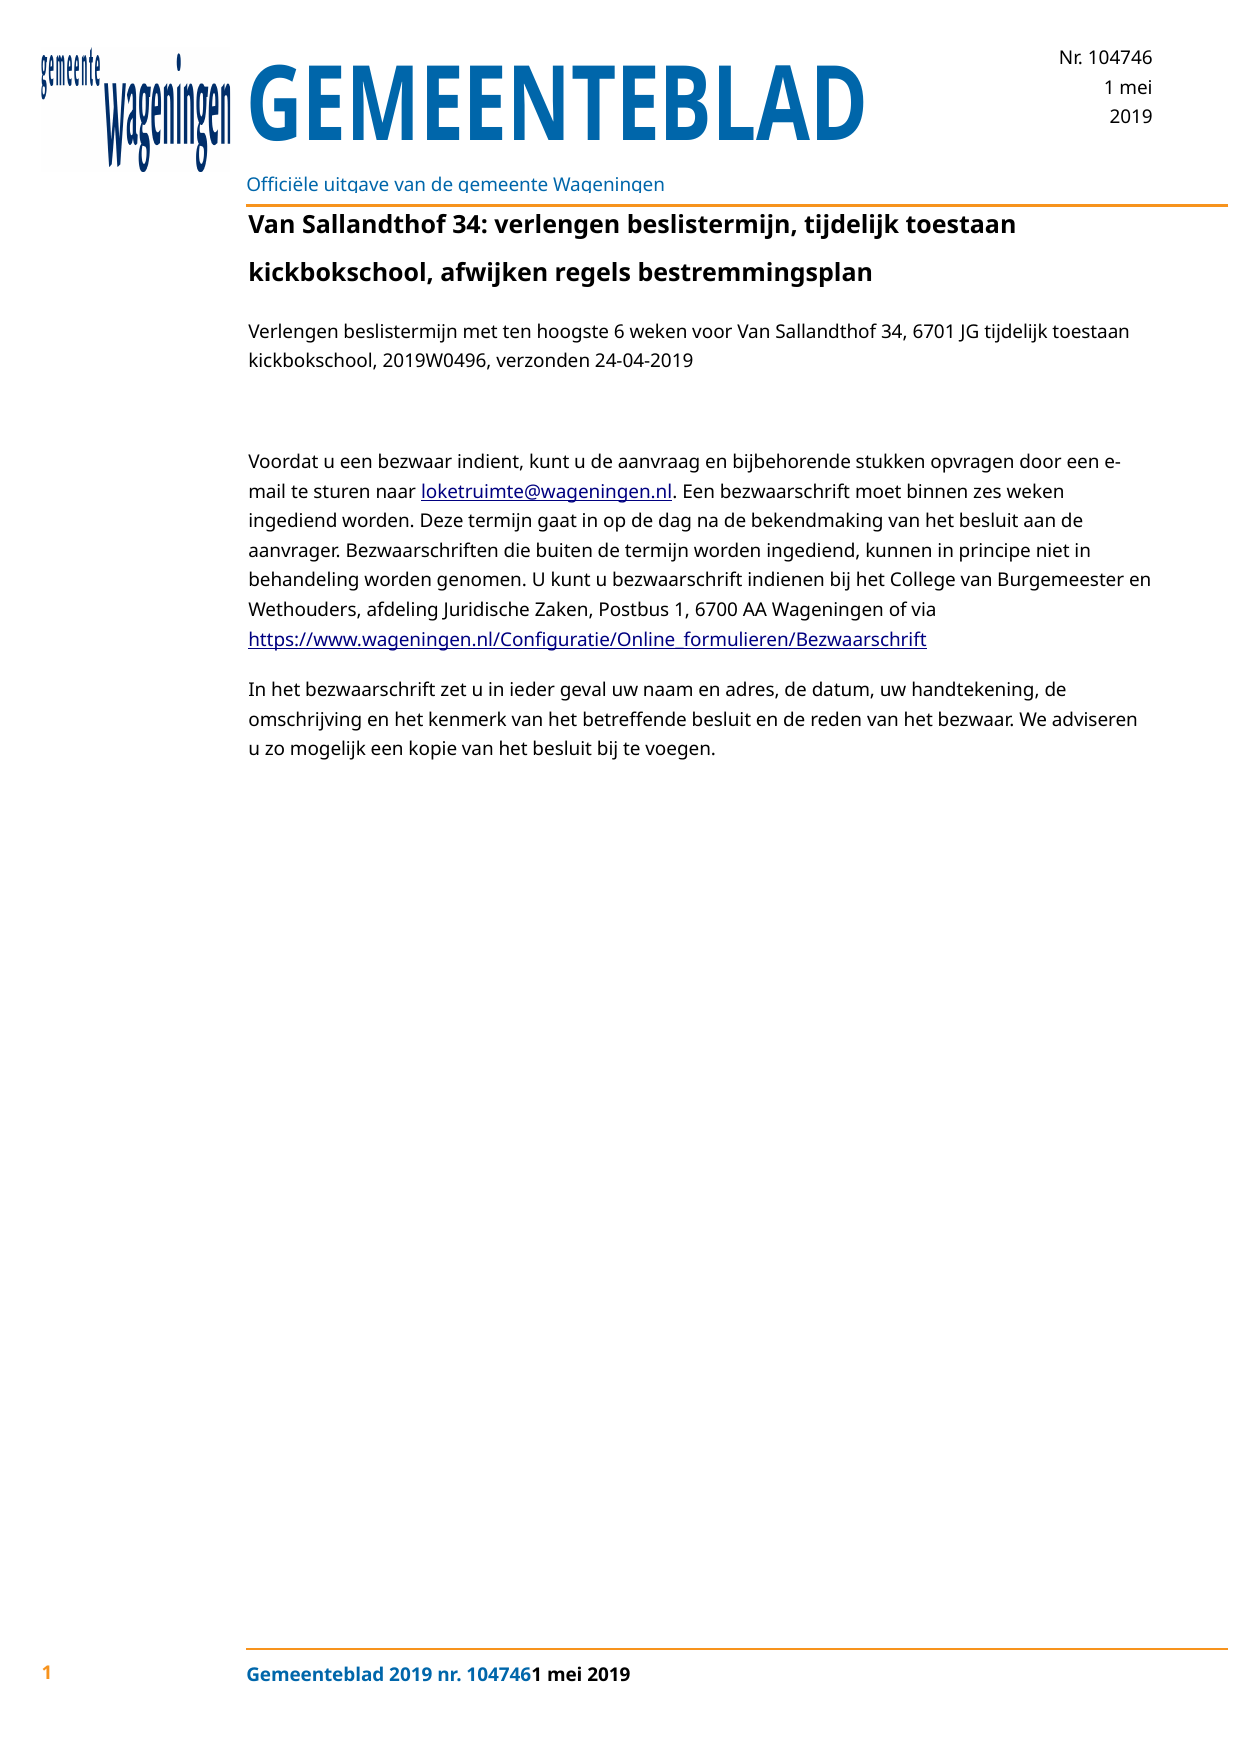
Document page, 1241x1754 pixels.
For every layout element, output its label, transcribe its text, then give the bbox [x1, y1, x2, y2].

text Voordat u een bezwaar indient, kunt u de aanvraag en bijbehorende stukken opvragen door een e-mail te sturen naar loketruimte@wageningen.nl. Een bezwaarschrift moet binnen zes weken ingediend worden. Deze termijn gaat in op de dag na de bekendmaking van het besluit aan de aanvrager. Bezwaarschriften die buiten de termijn worden ingediend, kunnen in principe niet in behandeling worden genomen. U kunt u bezwaarschrift indienen bij het College van Burgemeester en Wethouders, afdeling Juridische Zaken, Postbus 1, 6700 AA Wageningen of via https://www.wageningen.nl/Configuratie/Online_formulieren/Bezwaarschrift [248, 448, 1152, 652]
text Van Sallandthof 34: verlengen beslistermijn, tijdelijk toestaan kickbokschool, afwijken regels bestremmingsplan [248, 207, 1152, 288]
picture [41, 47, 231, 172]
text Verlengen beslistermijn met ten hoogste 6 weken voor Van Sallandthof 34, 6701 JG tijdelijk toestaan kickbokschool, 2019W0496, verzonden 24-04-2019 [248, 318, 1152, 373]
text In het bezwaarschrift zet u in ieder geval uw naam en adres, de datum, uw handtekening, de omschrijving en het kenmerk van het betreffende besluit en de reden van het bezwaar. We adviseren u zo mogelijk een kopie van het besluit bij te voegen. [248, 676, 1152, 761]
